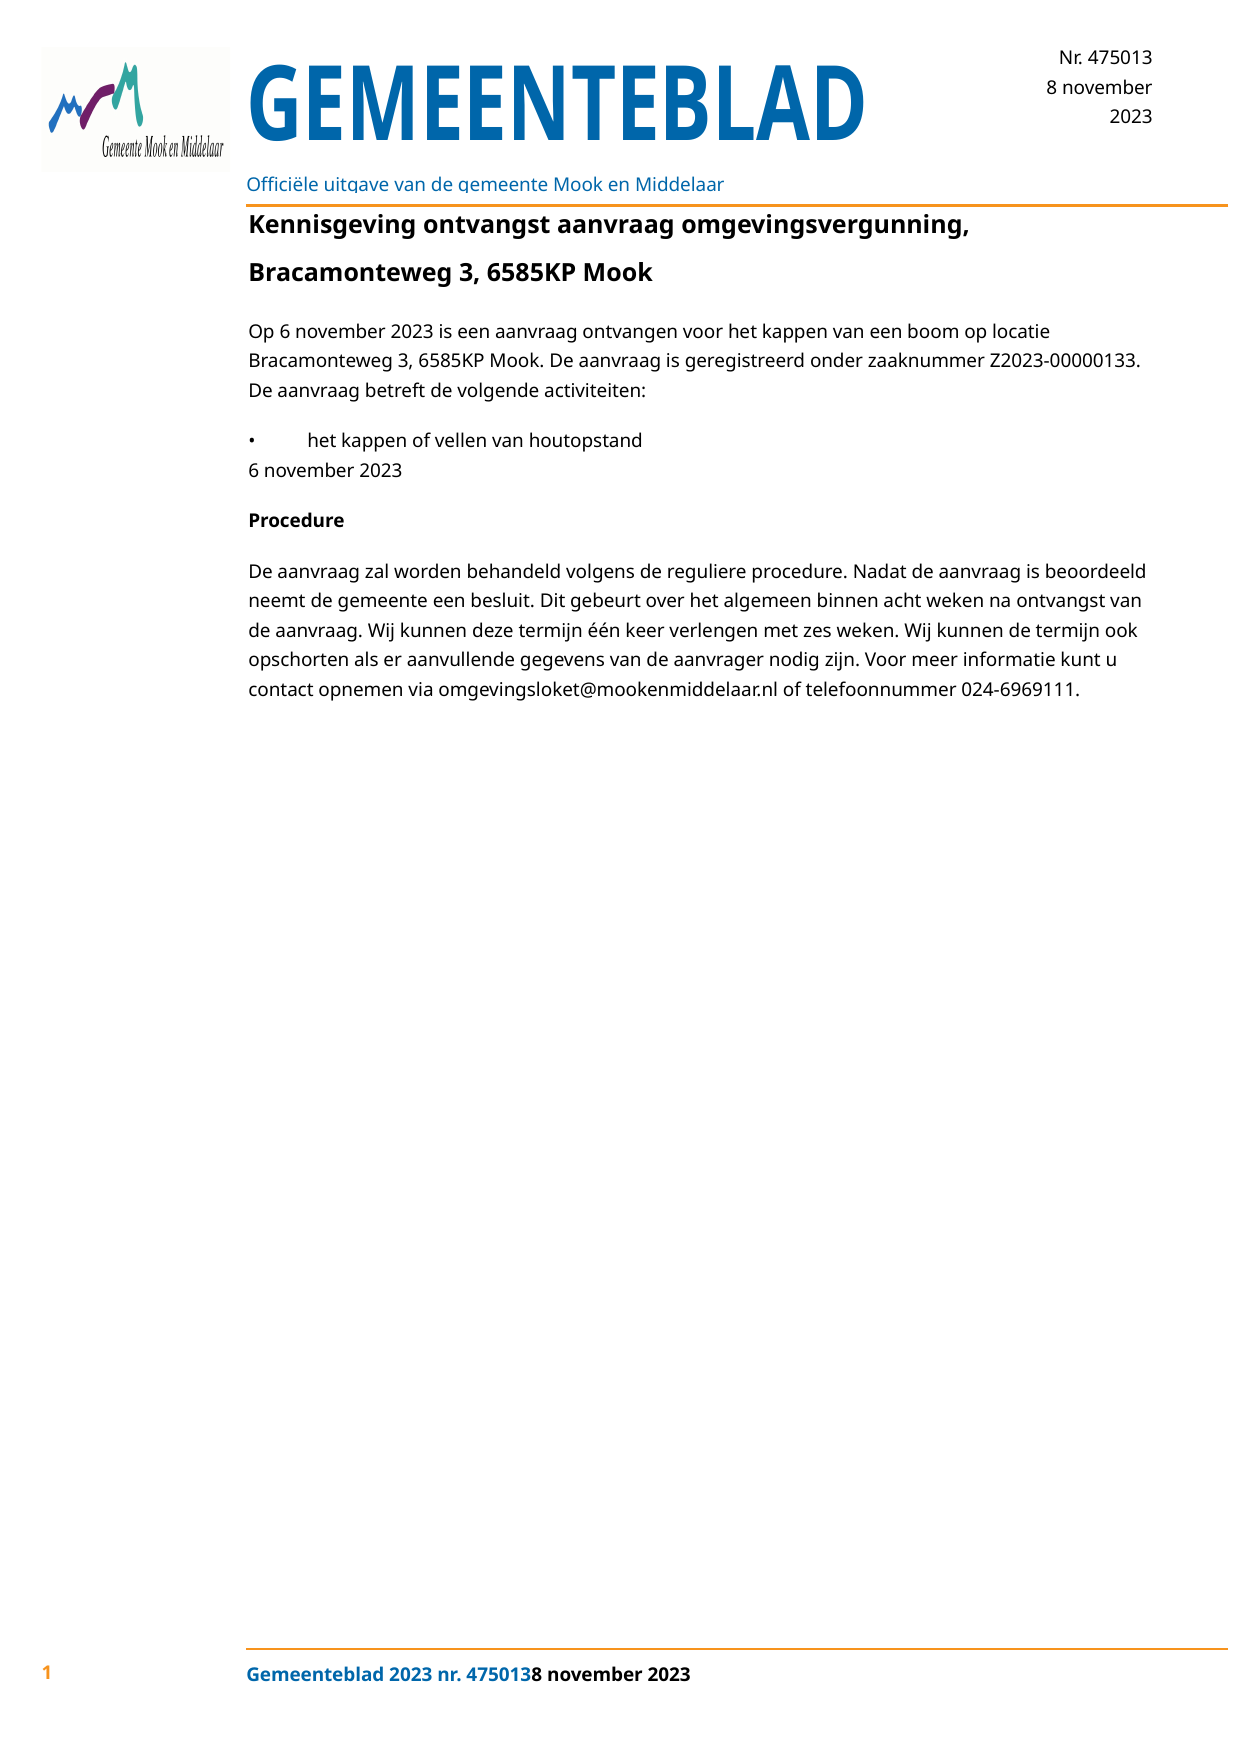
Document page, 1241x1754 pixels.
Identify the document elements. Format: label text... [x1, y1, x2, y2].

text 6 november 2023 [248, 457, 1152, 483]
text Procedure [248, 507, 1152, 533]
text De aanvraag zal worden behandeld volgens de reguliere procedure. Nadat de aanvraag is beoordeeld neemt de gemeente een besluit. Dit gebeurt over het algemeen binnen acht weken na ontvangst van de aanvraag. Wij kunnen deze termijn één keer verlengen met zes weken. Wij kunnen de termijn ook opschorten als er aanvullende gegevens van de aanvrager nodig zijn. Voor meer informatie kunt u contact opnemen via omgevingsloket@mookenmiddelaar.nl of telefoonnummer 024-6969111. [248, 558, 1152, 702]
picture [41, 47, 231, 172]
text Kennisgeving ontvangst aanvraag omgevingsvergunning, Bracamonteweg 3, 6585KP Mook [248, 207, 1152, 288]
list het kappen of vellen van houtopstand [248, 427, 1152, 453]
text Op 6 november 2023 is een aanvraag ontvangen voor het kappen van een boom op locatie Bracamonteweg 3, 6585KP Mook. De aanvraag is geregistreerd onder zaaknummer Z2023-00000133. De aanvraag betreft de volgende activiteiten: [248, 318, 1152, 403]
